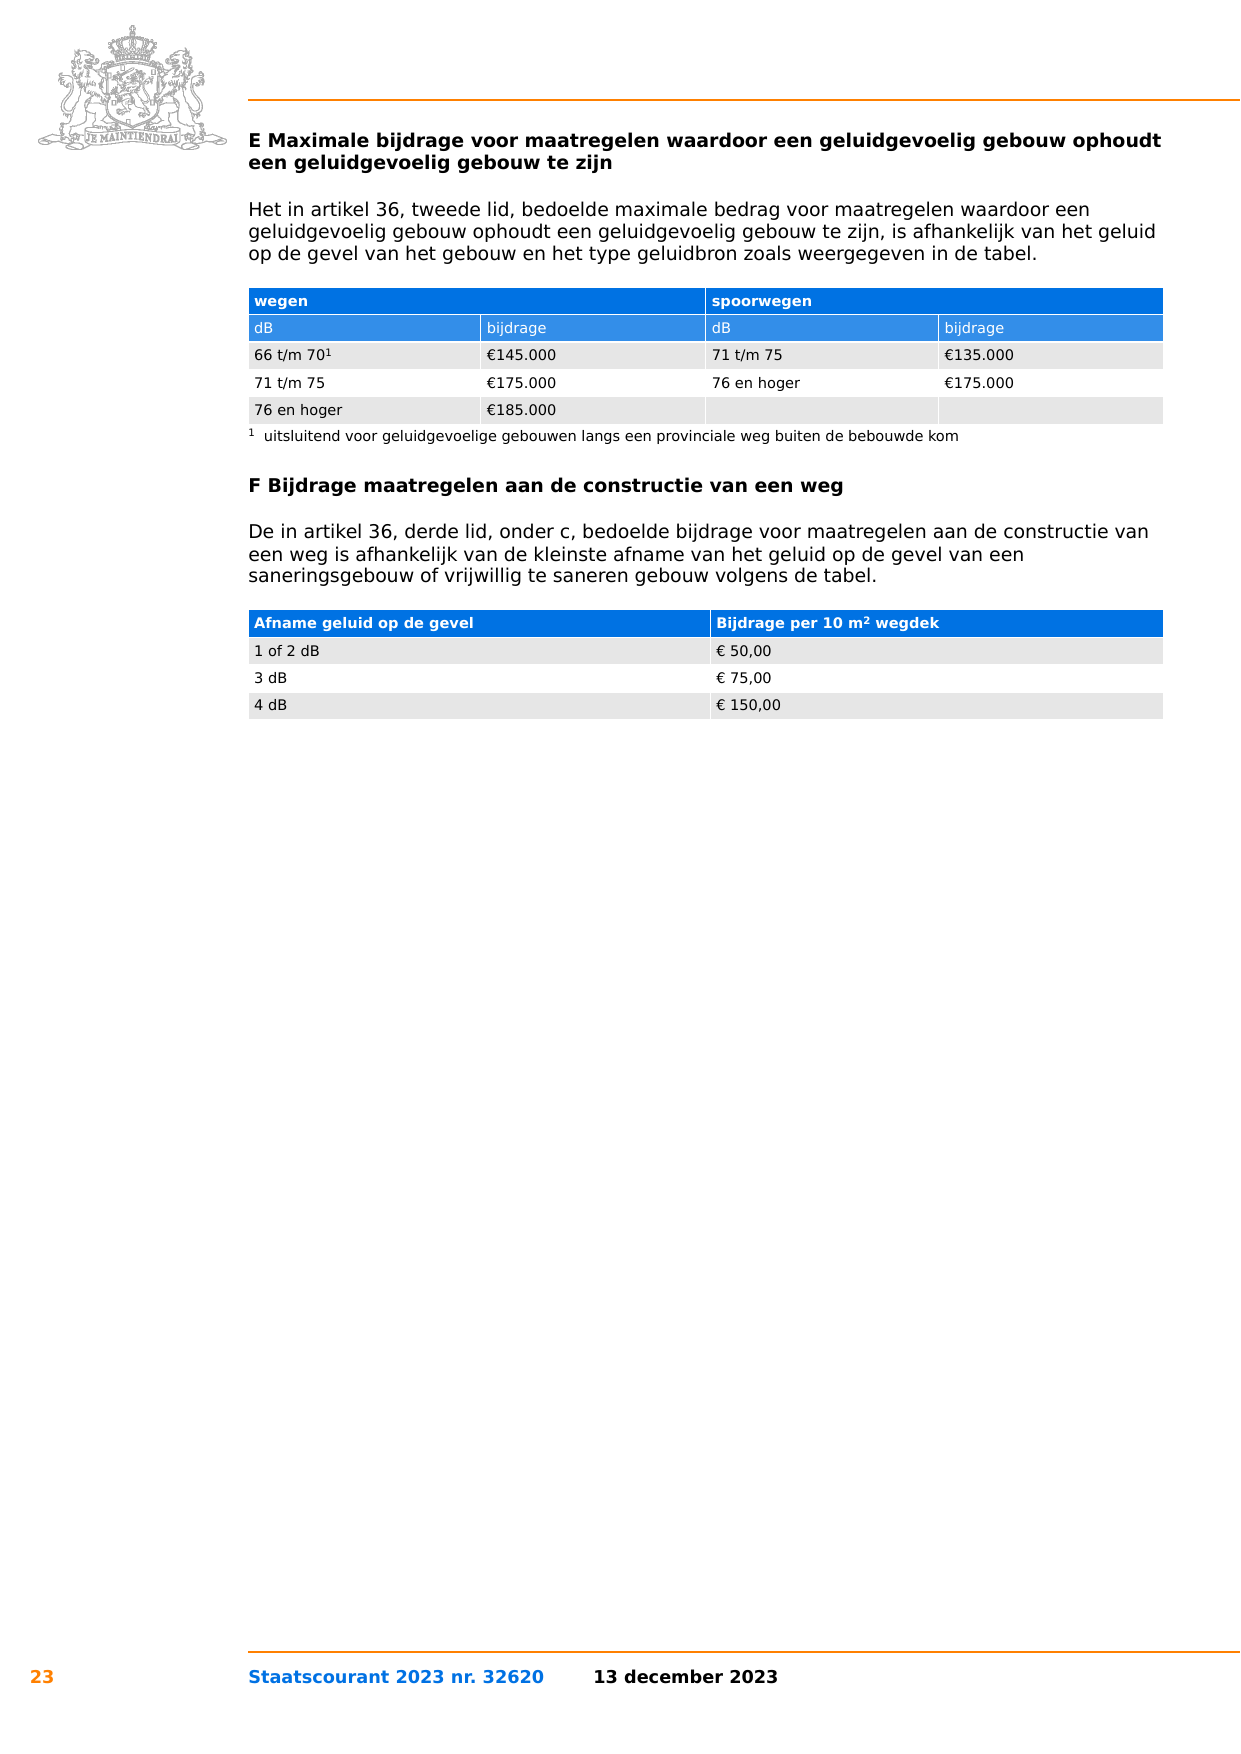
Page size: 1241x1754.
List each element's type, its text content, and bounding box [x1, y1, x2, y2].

picture [38, 25, 227, 150]
table_cell € 50,00 [711, 638, 1163, 664]
table_cell 76 en hoger [706, 370, 938, 396]
text Het in artikel 36, tweede lid, bedoelde maximale bedrag voor maatregelen waardoor een geluidgevoelig gebouw ophoudt een geluidgevoelig gebouw te zijn, is afhankelijk van het geluid op de gevel van het gebouw en het type geluidbron zoals weergegeven in de tabel. [248, 199, 1163, 265]
table_cell 4 dB [249, 693, 710, 719]
table_header spoorwegen [706, 288, 1163, 314]
table_cell [939, 397, 1163, 424]
table_cell €145.000 [481, 343, 705, 369]
table_cell €135.000 [939, 343, 1163, 369]
subtitle F Bijdrage maatregelen aan de constructie van een weg [248, 474, 1163, 496]
table_cell 66 t/m 701 [249, 343, 480, 369]
table_cell 1 uitsluitend voor geluidgevoelige gebouwen langs een provinciale weg buiten de bebouwde kom [248, 425, 1163, 444]
table_cell €175.000 [939, 370, 1163, 396]
table_cell dB [249, 315, 480, 341]
table_cell dB [706, 315, 938, 341]
table_cell 3 dB [249, 665, 710, 691]
table_cell € 75,00 [711, 665, 1163, 691]
table_header Afname geluid op de gevel [249, 610, 710, 637]
table_header Bijdrage per 10 m2 wegdek [711, 610, 1163, 637]
table_cell 76 en hoger [249, 397, 480, 424]
table_cell 71 t/m 75 [249, 370, 480, 396]
table_cell € 150,00 [711, 693, 1163, 719]
table_cell 1 of 2 dB [249, 638, 710, 664]
table_cell €185.000 [481, 397, 705, 424]
table_cell 71 t/m 75 [706, 343, 938, 369]
table_cell €175.000 [481, 370, 705, 396]
subtitle E Maximale bijdrage voor maatregelen waardoor een geluidgevoelig gebouw ophoudt een geluidgevoelig gebouw te zijn [248, 130, 1163, 174]
text De in artikel 36, derde lid, onder c, bedoelde bijdrage voor maatregelen aan de constructie van een weg is afhankelijk van de kleinste afname van het geluid op de gevel van een saneringsgebouw of vrijwillig te saneren gebouw volgens de tabel. [248, 521, 1163, 587]
table_cell bijdrage [939, 315, 1163, 341]
table_header wegen [249, 288, 705, 314]
table_cell [706, 397, 938, 424]
table_cell bijdrage [481, 315, 705, 341]
